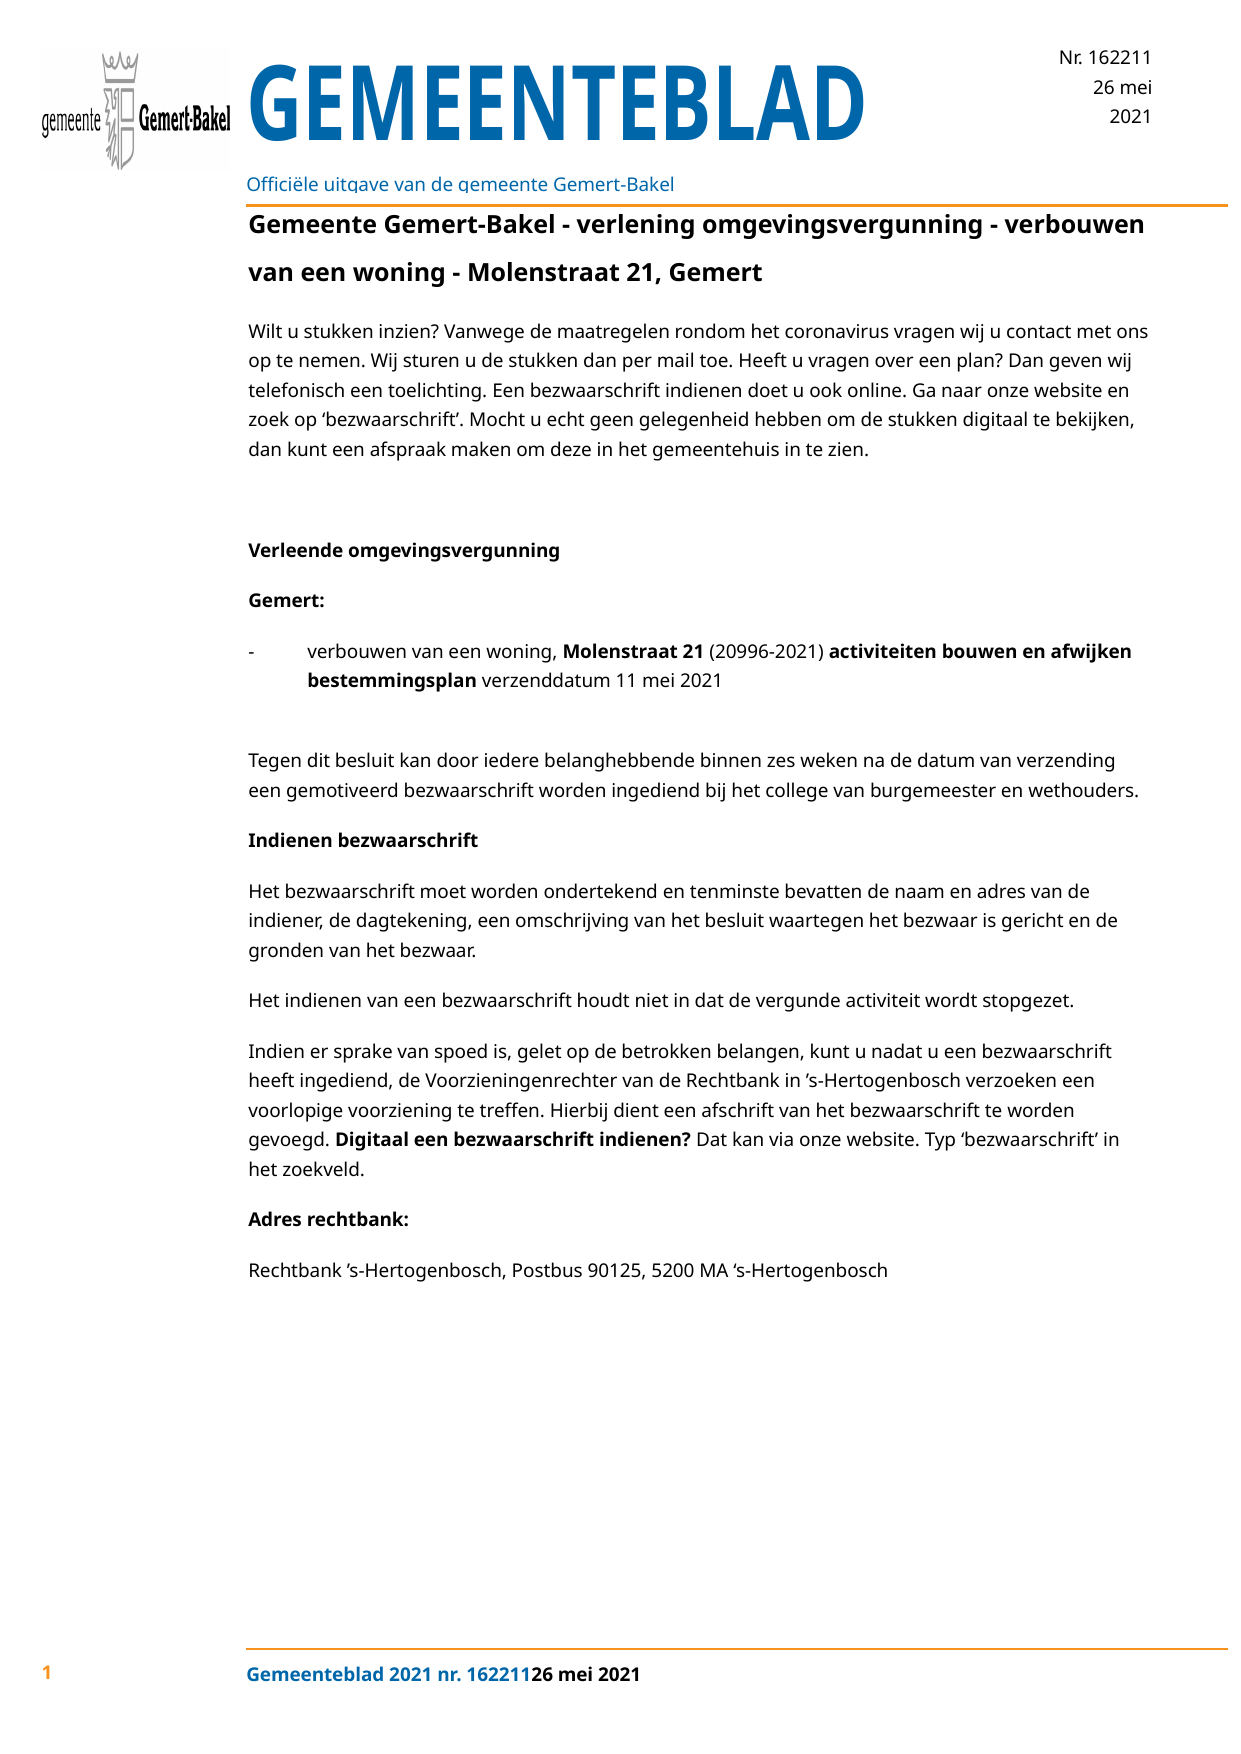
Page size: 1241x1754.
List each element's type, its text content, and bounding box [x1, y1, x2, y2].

list verbouwen van een woning, Molenstraat 21 (20996-2021) activiteiten bouwen en afwijken bestemmingsplan verzenddatum 11 mei 2021 [248, 638, 1152, 693]
text Gemert: [248, 587, 1152, 613]
text Indien er sprake van spoed is, gelet op de betrokken belangen, kunt u nadat u een bezwaarschrift heeft ingediend, de Voorzieningenrechter van de Rechtbank in ’s-Hertogenbosch verzoeken een voorlopige voorziening te treffen. Hierbij dient een afschrift van het bezwaarschrift te worden gevoegd. Digitaal een bezwaarschrift indienen? Dat kan via onze website. Typ ‘bezwaarschrift’ in het zoekveld. [248, 1038, 1152, 1182]
text Indienen bezwaarschrift [248, 827, 1152, 853]
text Adres rechtbank: [248, 1207, 1152, 1232]
text Gemeente Gemert-Bakel - verlening omgevingsvergunning - verbouwen van een woning - Molenstraat 21, Gemert [248, 207, 1152, 288]
text Het bezwaarschrift moet worden ondertekend en tenminste bevatten de naam en adres van de indiener, de dagtekening, een omschrijving van het besluit waartegen het bezwaar is gericht en de gronden van het bezwaar. [248, 878, 1152, 963]
text Het indienen van een bezwaarschrift houdt niet in dat de vergunde activiteit wordt stopgezet. [248, 987, 1152, 1013]
text Tegen dit besluit kan door iedere belanghebbende binnen zes weken na de datum van verzending een gemotiveerd bezwaarschrift worden ingediend bij het college van burgemeester en wethouders. [248, 747, 1152, 803]
text Wilt u stukken inzien? Vanwege de maatregelen rondom het coronavirus vragen wij u contact met ons op te nemen. Wij sturen u de stukken dan per mail toe. Heeft u vragen over een plan? Dan geven wij telefonisch een toelichting. Een bezwaarschrift indienen doet u ook online. Ga naar onze website en zoek op ‘bezwaarschrift’. Mocht u echt geen gelegenheid hebben om de stukken digitaal te bekijken, dan kunt een afspraak maken om deze in het gemeentehuis in te zien. [248, 318, 1152, 462]
text Rechtbank ’s-Hertogenbosch, Postbus 90125, 5200 MA ‘s-Hertogenbosch [248, 1257, 1152, 1283]
picture [41, 47, 231, 172]
text Verleende omgevingsvergunning [248, 537, 1152, 563]
